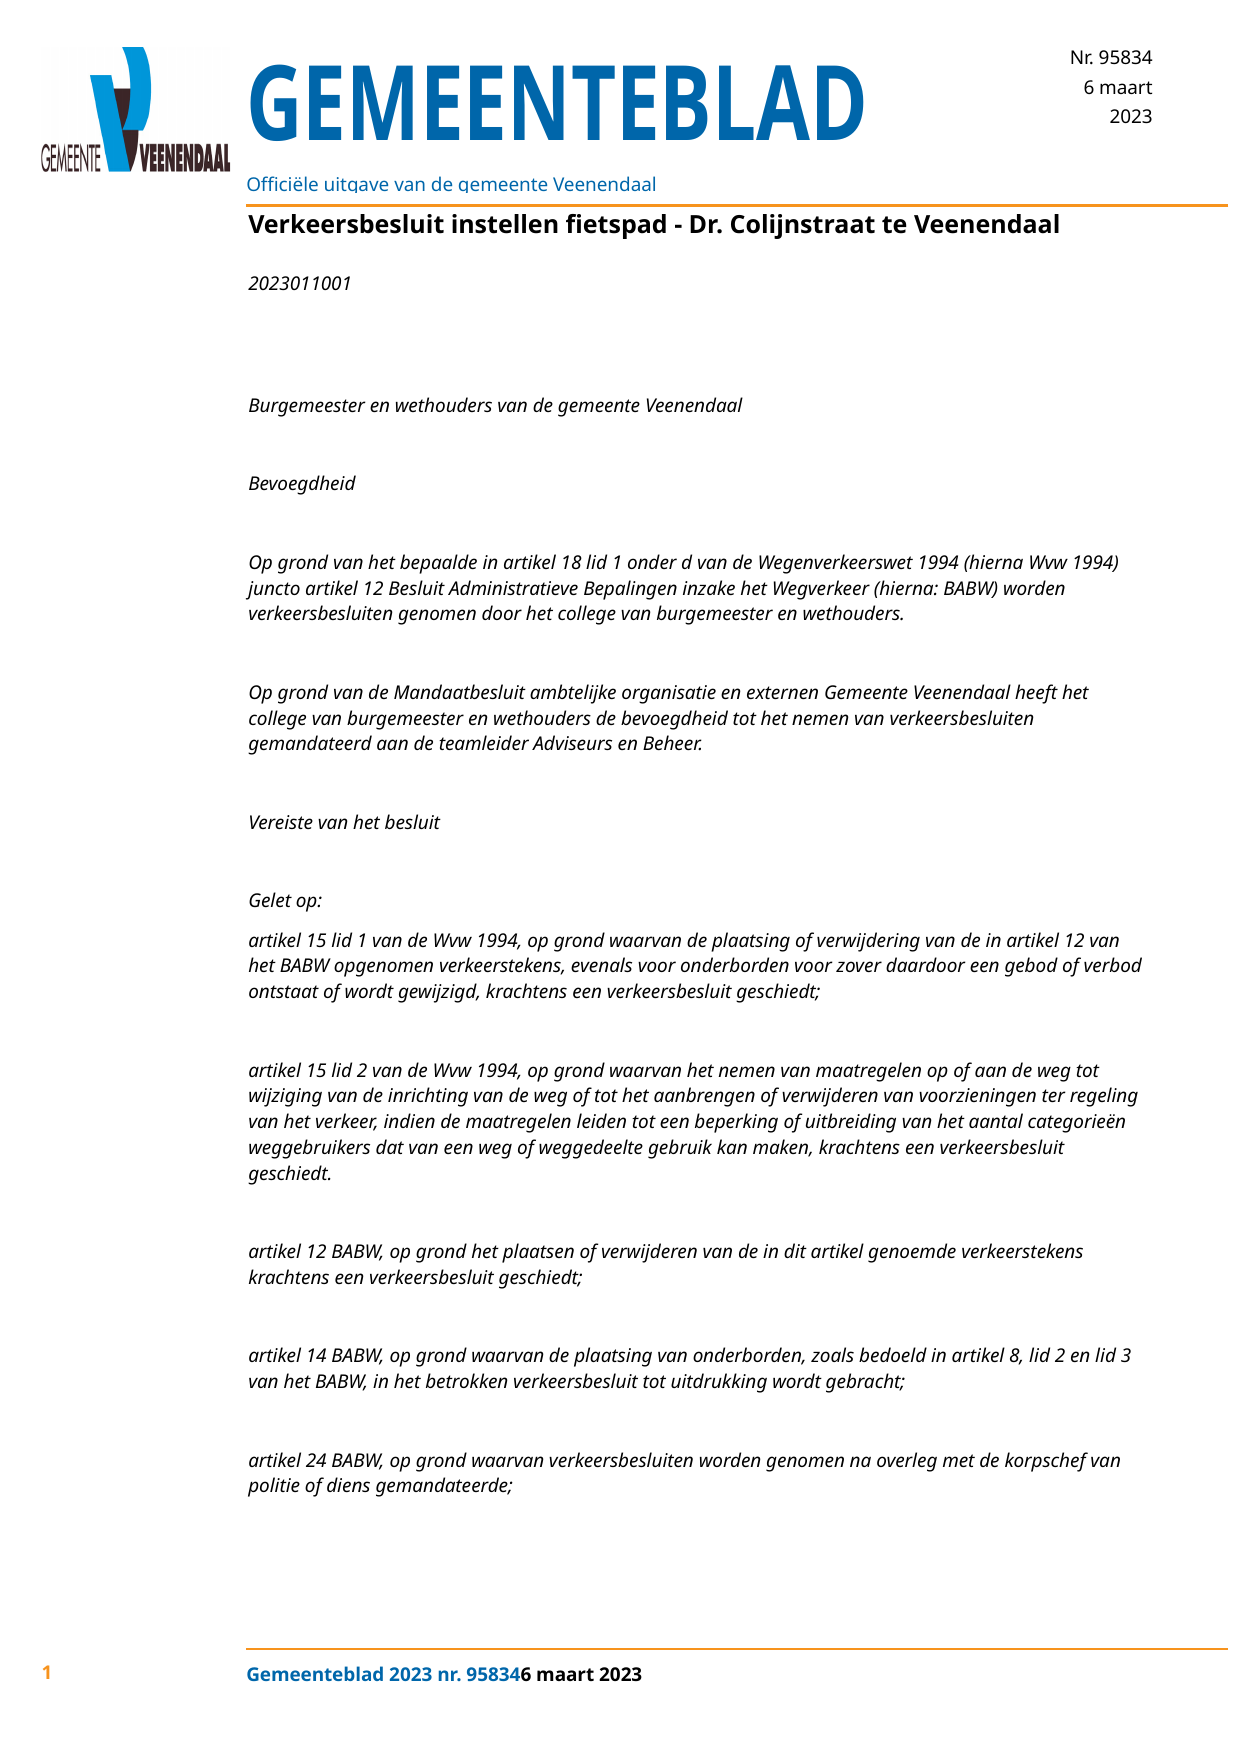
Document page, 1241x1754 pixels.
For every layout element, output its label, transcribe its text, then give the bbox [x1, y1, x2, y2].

text Vereiste van het besluit [248, 809, 1152, 835]
text artikel 15 lid 2 van de Wvw 1994, op grond waarvan het nemen van maatregelen op of aan de weg tot wijziging van de inrichting van de weg of tot het aanbrengen of verwijderen van voorzieningen ter regeling van het verkeer, indien de maatregelen leiden tot een beperking of uitbreiding van het aantal categorieën weggebruikers dat van een weg of weggedeelte gebruik kan maken, krachtens een verkeersbesluit geschiedt. [248, 1057, 1152, 1186]
picture [41, 47, 130, 172]
text artikel 15 lid 1 van de Wvw 1994, op grond waarvan de plaatsing of verwijdering van de in artikel 12 van het BABW opgenomen verkeerstekens, evenals voor onderborden voor zover daardoor een gebod of verbod ontstaat of wordt gewijzigd, krachtens een verkeersbesluit geschiedt; [248, 927, 1152, 1004]
text Burgemeester en wethouders van de gemeente Veenendaal [248, 392, 1152, 418]
text Op grond van de Mandaatbesluit ambtelijke organisatie en externen Gemeente Veenendaal heeft het college van burgemeester en wethouders de bevoegdheid tot het nemen van verkeersbesluiten gemandateerd aan de teamleider Adviseurs en Beheer. [248, 679, 1152, 756]
text 2023011001 [248, 270, 1152, 296]
picture [123, 47, 231, 172]
text artikel 24 BABW, op grond waarvan verkeersbesluiten worden genomen na overleg met de korpschef van politie of diens gemandateerde; [248, 1447, 1152, 1498]
text Op grond van het bepaalde in artikel 18 lid 1 onder d van de Wegenverkeerswet 1994 (hierna Wvw 1994) juncto artikel 12 Besluit Administratieve Bepalingen inzake het Wegverkeer (hierna: BABW) worden verkeersbesluiten genomen door het college van burgemeester en wethouders. [248, 549, 1152, 626]
text artikel 14 BABW, op grond waarvan de plaatsing van onderborden, zoals bedoeld in artikel 8, lid 2 en lid 3 van het BABW, in het betrokken verkeersbesluit tot uitdrukking wordt gebracht; [248, 1343, 1152, 1394]
text Gelet op: [248, 888, 1152, 913]
text Bevoegdheid [248, 471, 1152, 496]
text artikel 12 BABW, op grond het plaatsen of verwijderen van de in dit artikel genoemde verkeerstekens krachtens een verkeersbesluit geschiedt; [248, 1238, 1152, 1290]
text Verkeersbesluit instellen fietspad - Dr. Colijnstraat te Veenendaal [248, 207, 1152, 241]
